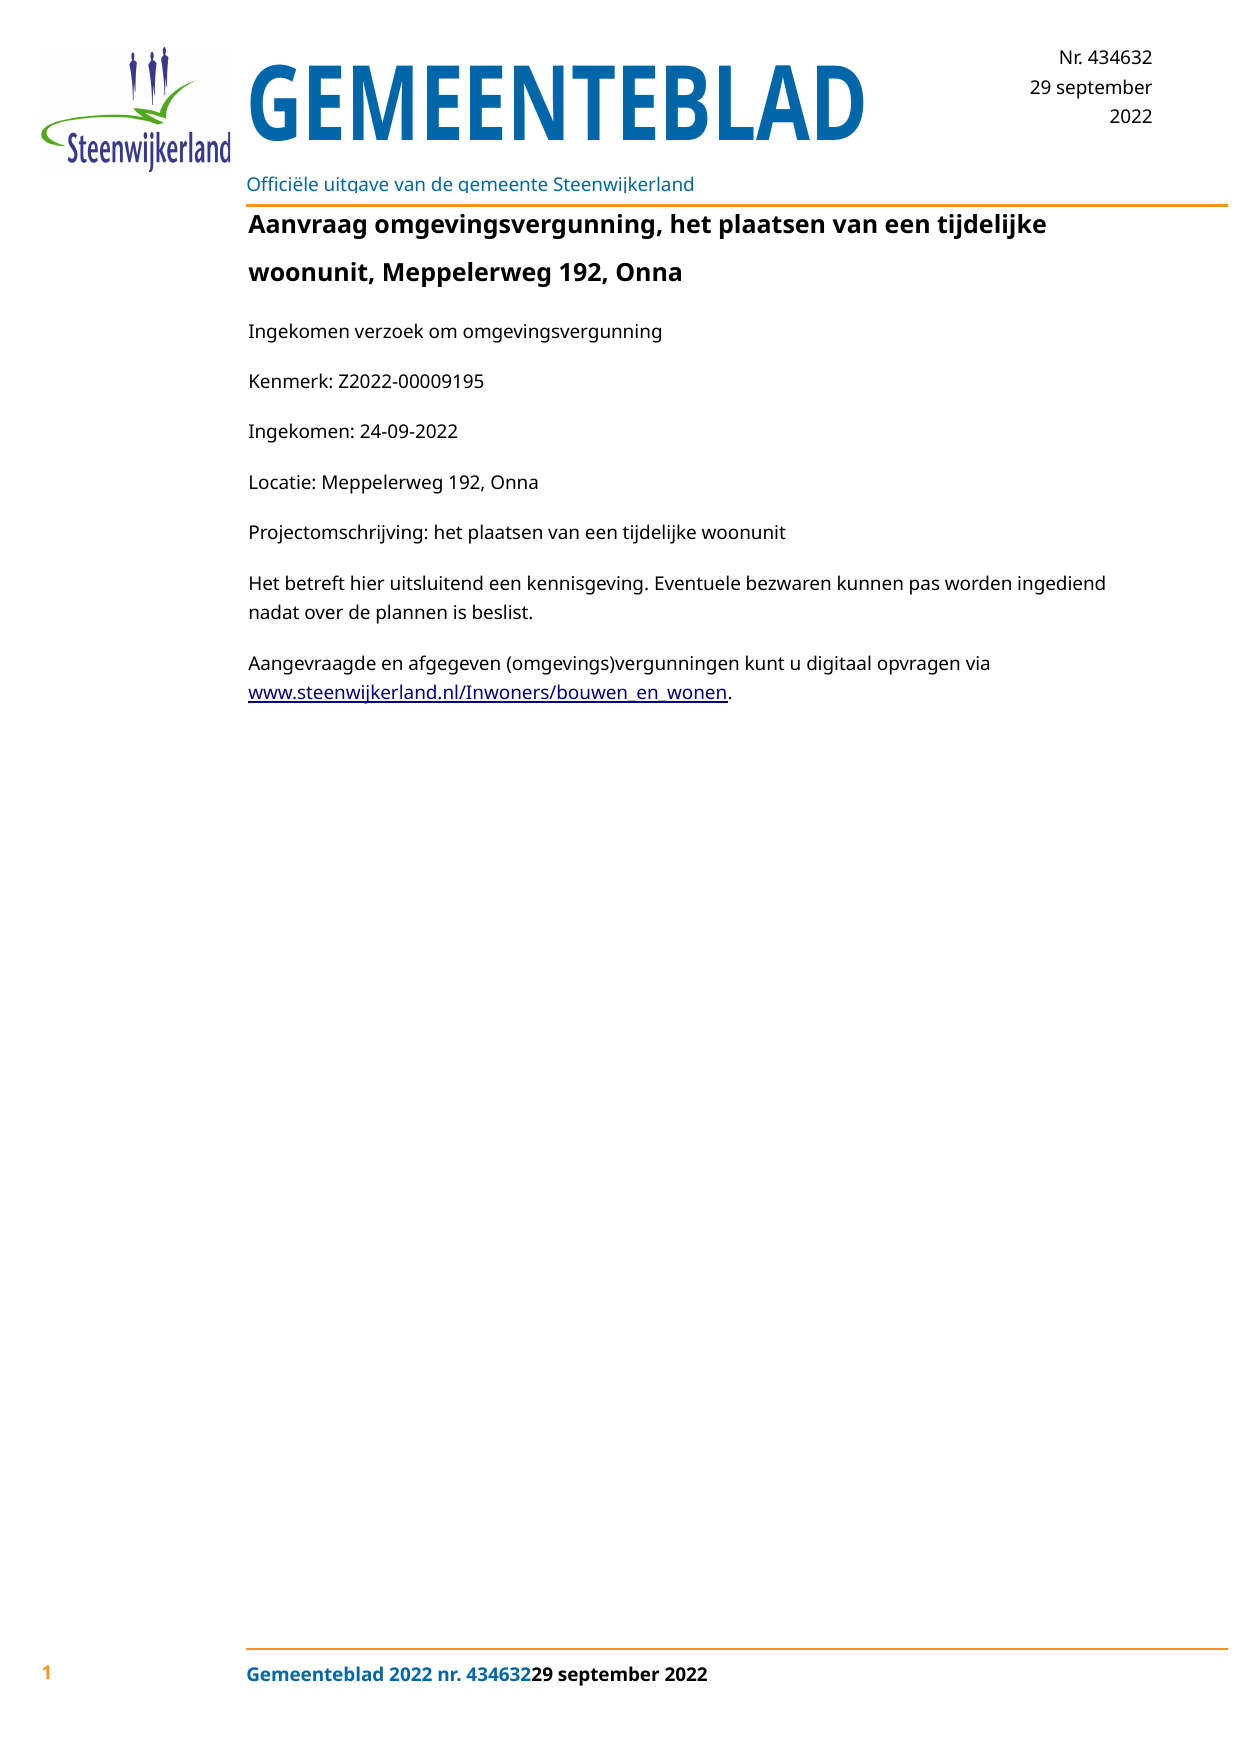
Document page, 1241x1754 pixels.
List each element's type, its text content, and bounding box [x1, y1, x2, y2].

text Kenmerk: Z2022-00009195 [248, 368, 1152, 394]
text Ingekomen: 24-09-2022 [248, 419, 1152, 444]
text Aangevraagde en afgegeven (omgevings)vergunningen kunt u digitaal opvragen via www.steenwijkerland.nl/Inwoners/bouwen_en_wonen. [248, 650, 1152, 705]
text Projectomschrijving: het plaatsen van een tijdelijke woonunit [248, 519, 1152, 545]
text Het betreft hier uitsluitend een kennisgeving. Eventuele bezwaren kunnen pas worden ingediend nadat over de plannen is beslist. [248, 570, 1152, 625]
picture [41, 47, 231, 172]
text Locatie: Meppelerweg 192, Onna [248, 469, 1152, 495]
text Aanvraag omgevingsvergunning, het plaatsen van een tijdelijke woonunit, Meppelerweg 192, Onna [248, 207, 1152, 288]
text Ingekomen verzoek om omgevingsvergunning [248, 318, 1152, 344]
